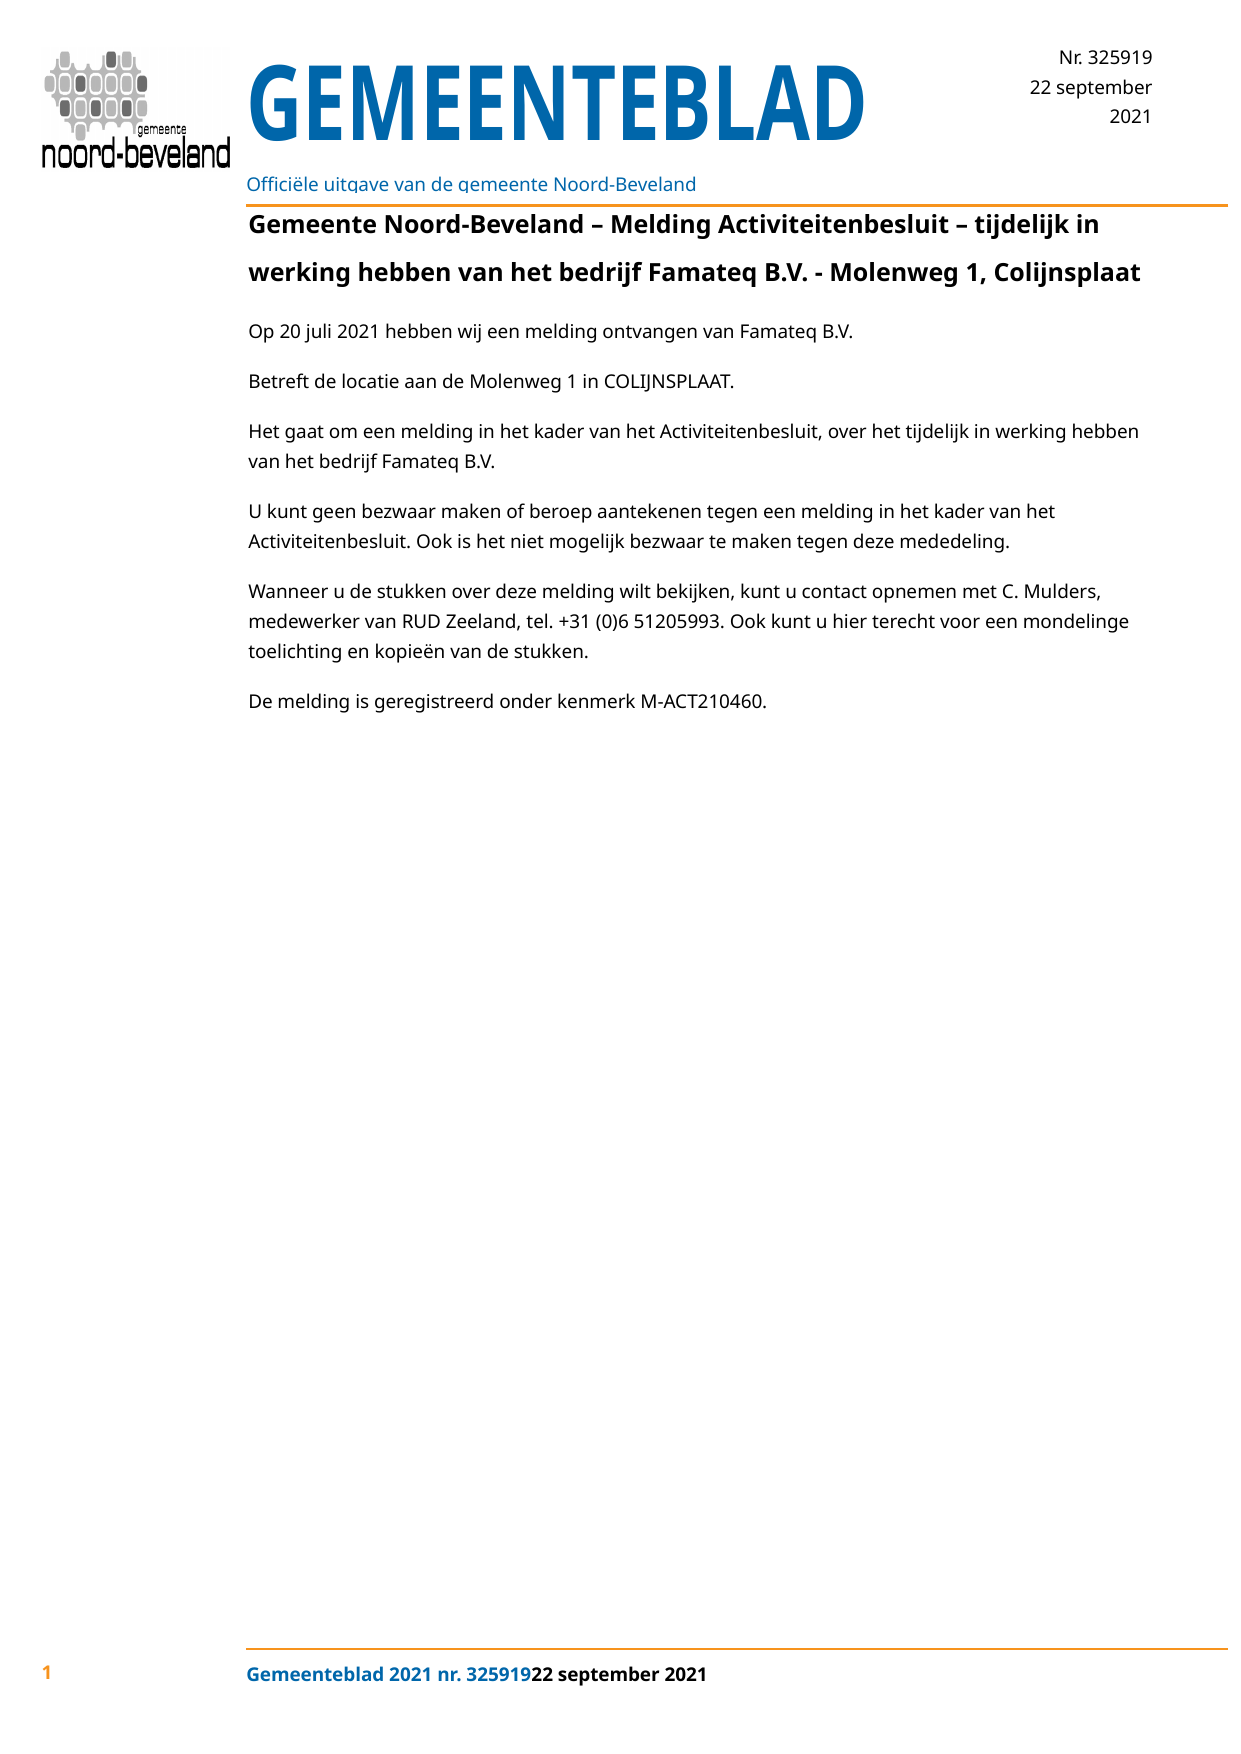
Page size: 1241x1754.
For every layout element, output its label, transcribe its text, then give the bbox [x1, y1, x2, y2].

text Het gaat om een melding in het kader van het Activiteitenbesluit, over het tijdelijk in werking hebben van het bedrijf Famateq B.V. [248, 419, 1152, 474]
text U kunt geen bezwaar maken of beroep aantekenen tegen een melding in het kader van het Activiteitenbesluit. Ook is het niet mogelijk bezwaar te maken tegen deze mededeling. [248, 499, 1152, 554]
text Betreft de locatie aan de Molenweg 1 in COLIJNSPLAAT. [248, 368, 1152, 394]
text Op 20 juli 2021 hebben wij een melding ontvangen van Famateq B.V. [248, 318, 1152, 344]
text De melding is geregistreerd onder kenmerk M-ACT210460. [248, 688, 1152, 714]
picture [41, 47, 231, 172]
text Wanneer u de stukken over deze melding wilt bekijken, kunt u contact opnemen met C. Mulders, medewerker van RUD Zeeland, tel. +31 (0)6 51205993. Ook kunt u hier terecht voor een mondelinge toelichting en kopieën van de stukken. [248, 579, 1152, 664]
text Gemeente Noord-Beveland – Melding Activiteitenbesluit – tijdelijk in werking hebben van het bedrijf Famateq B.V. - Molenweg 1, Colijnsplaat [248, 207, 1152, 288]
